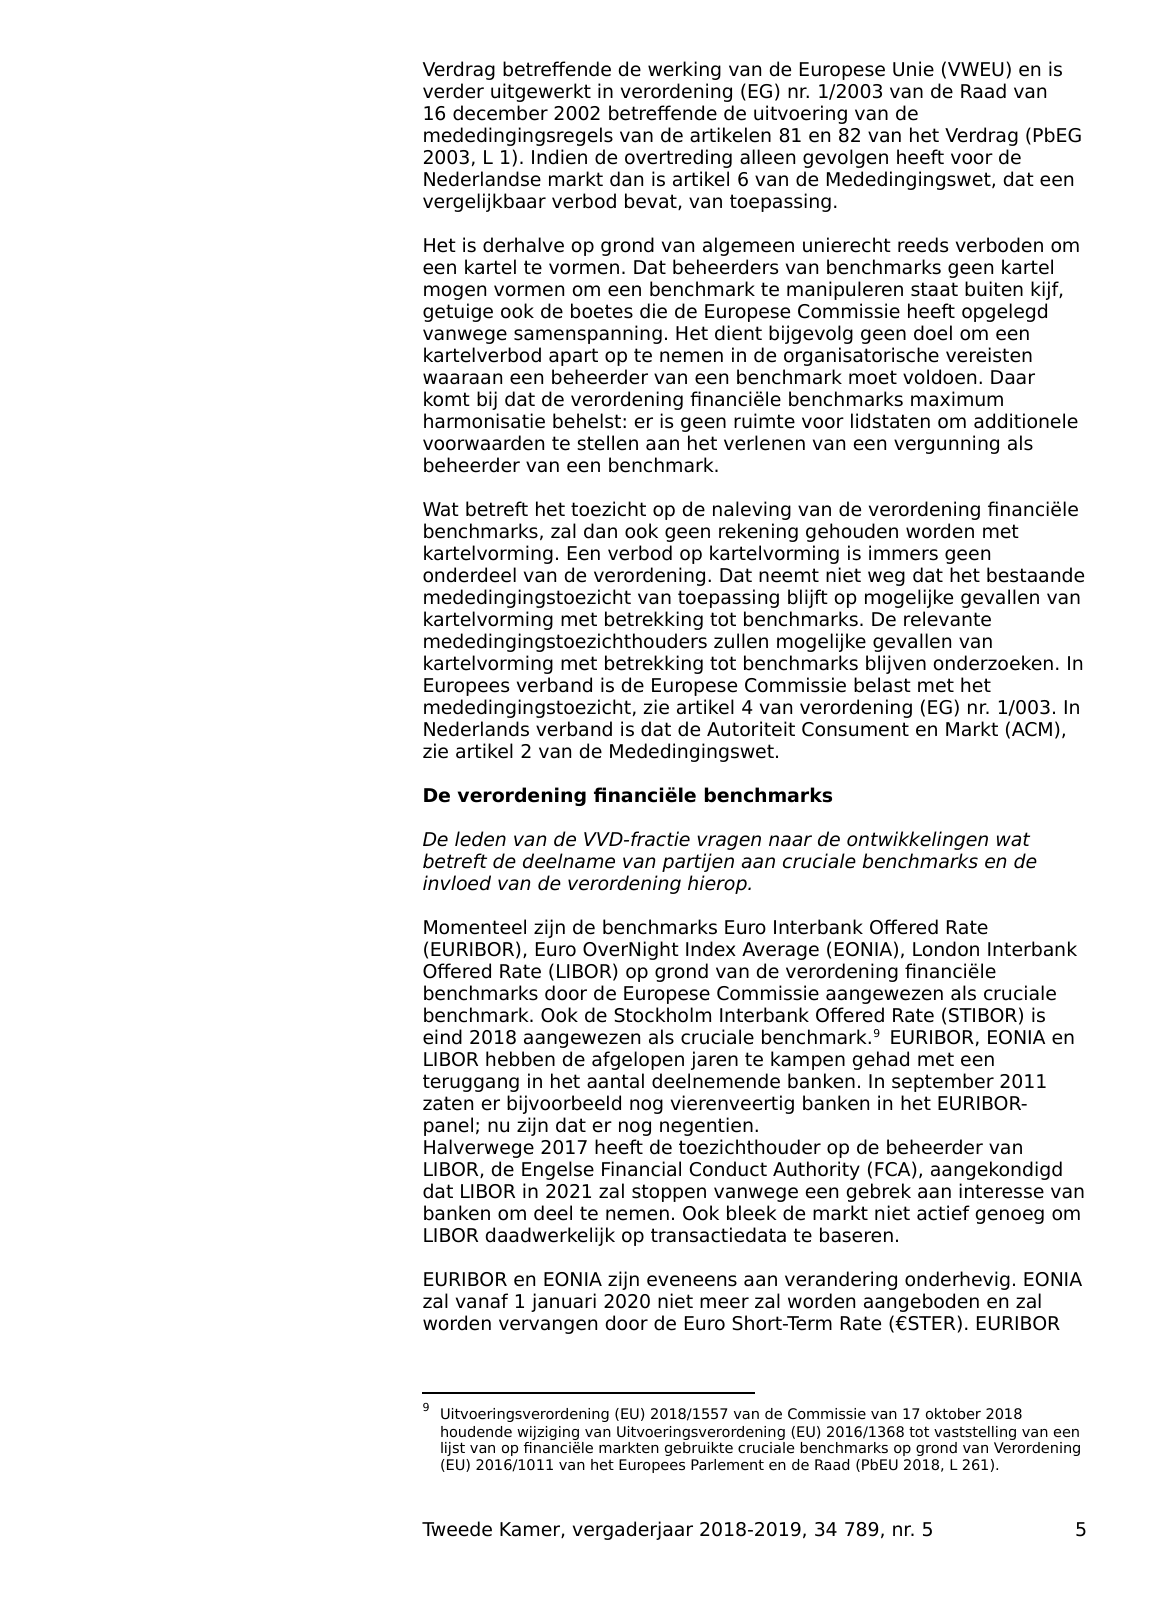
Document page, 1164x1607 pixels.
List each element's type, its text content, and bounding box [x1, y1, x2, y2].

text Halverwege 2017 heeft de toezichthouder op de beheerder van LIBOR, de Engelse Financial Conduct Authority (FCA), aangekondigd dat LIBOR in 2021 zal stoppen vanwege een gebrek aan interesse van banken om deel te nemen. Ook bleek de markt niet actief genoeg om LIBOR daadwerkelijk op transactiedata te baseren. [422, 1137, 1087, 1247]
subtitle De verordening financiële benchmarks [422, 785, 1087, 807]
text De leden van de VVD-fractie vragen naar de ontwikkelingen wat betreft de deelname van partijen aan cruciale benchmarks en de invloed van de verordening hierop. [422, 829, 1087, 895]
text Het is derhalve op grond van algemeen unierecht reeds verboden om een kartel te vormen. Dat beheerders van benchmarks geen kartel mogen vormen om een benchmark te manipuleren staat buiten kijf, getuige ook de boetes die de Europese Commissie heeft opgelegd vanwege samenspanning. Het dient bijgevolg geen doel om een kartelverbod apart op te nemen in de organisatorische vereisten waaraan een beheerder van een benchmark moet voldoen. Daar komt bij dat de verordening financiële benchmarks maximum harmonisatie behelst: er is geen ruimte voor lidstaten om additionele voorwaarden te stellen aan het verlenen van een vergunning als beheerder van een benchmark. [422, 235, 1087, 477]
text EURIBOR en EONIA zijn eveneens aan verandering onderhevig. EONIA zal vanaf 1 januari 2020 niet meer zal worden aangeboden en zal worden vervangen door de Euro Short-Term Rate (€STER). EURIBOR [422, 1269, 1087, 1335]
text Uitvoeringsverordening (EU) 2018/1557 van de Commissie van 17 oktober 2018 houdende wijziging van Uitvoeringsverordening (EU) 2016/1368 tot vaststelling van een lijst van op financiële markten gebruikte cruciale benchmarks op grond van Verordening (EU) 2016/1011 van het Europees Parlement en de Raad (PbEU 2018, L 261). [422, 1402, 1087, 1474]
text Verdrag betreffende de werking van de Europese Unie (VWEU) en is verder uitgewerkt in verordening (EG) nr. 1/2003 van de Raad van 16 december 2002 betreffende de uitvoering van de mededingingsregels van de artikelen 81 en 82 van het Verdrag (PbEG 2003, L 1). Indien de overtreding alleen gevolgen heeft voor de Nederlandse markt dan is artikel 6 van de Mededingingswet, dat een vergelijkbaar verbod bevat, van toepassing. [422, 59, 1087, 213]
text Wat betreft het toezicht op de naleving van de verordening financiële benchmarks, zal dan ook geen rekening gehouden worden met kartelvorming. Een verbod op kartelvorming is immers geen onderdeel van de verordening. Dat neemt niet weg dat het bestaande mededingingstoezicht van toepassing blijft op mogelijke gevallen van kartelvorming met betrekking tot benchmarks. De relevante mededingingstoezichthouders zullen mogelijke gevallen van kartelvorming met betrekking tot benchmarks blijven onderzoeken. In Europees verband is de Europese Commissie belast met het mededingingstoezicht, zie artikel 4 van verordening (EG) nr. 1/003. In Nederlands verband is dat de Autoriteit Consument en Markt (ACM), zie artikel 2 van de Mededingingswet. [422, 499, 1087, 763]
text Momenteel zijn de benchmarks Euro Interbank Offered Rate (EURIBOR), Euro OverNight Index Average (EONIA), London Interbank Offered Rate (LIBOR) op grond van de verordening financiële benchmarks door de Europese Commissie aangewezen als cruciale benchmark. Ook de Stockholm Interbank Offered Rate (STIBOR) is eind 2018 aangewezen als cruciale benchmark. EURIBOR, EONIA en LIBOR hebben de afgelopen jaren te kampen gehad met een teruggang in het aantal deelnemende banken. In september 2011 zaten er bijvoorbeeld nog vierenveertig banken in het EURIBOR-panel; nu zijn dat er nog negentien. [422, 917, 1087, 1137]
